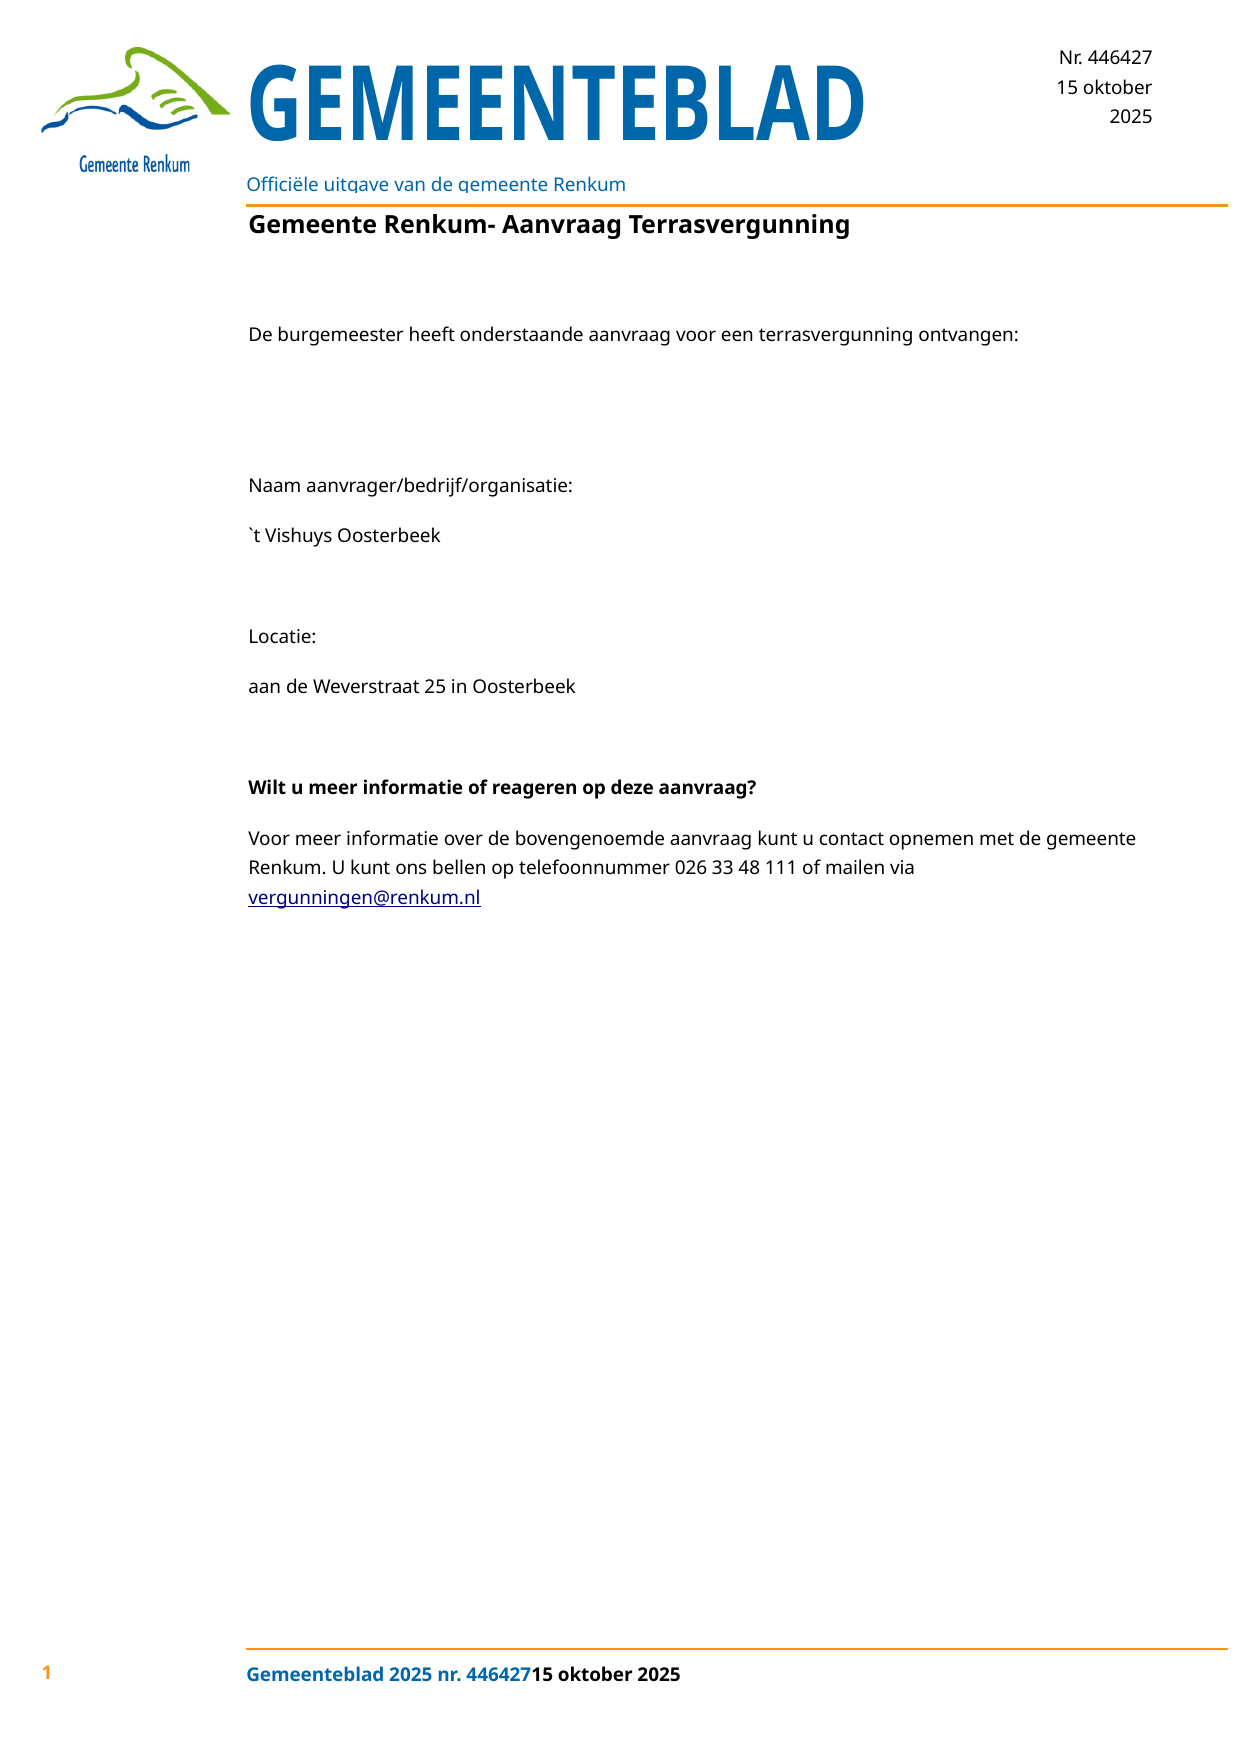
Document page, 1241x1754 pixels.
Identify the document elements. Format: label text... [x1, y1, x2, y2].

text Voor meer informatie over de bovengenoemde aanvraag kunt u contact opnemen met de gemeente Renkum. U kunt ons bellen op telefoonnummer 026 33 48 111 of mailen via vergunningen@renkum.nl [248, 825, 1152, 910]
text aan de Weverstraat 25 in Oosterbeek [248, 674, 1152, 699]
text Locatie: [248, 623, 1152, 649]
text Wilt u meer informatie of reageren op deze aanvraag? [248, 774, 1152, 800]
picture [41, 47, 231, 172]
text Gemeente Renkum- Aanvraag Terrasvergunning [248, 207, 1152, 241]
text Naam aanvrager/bedrijf/organisatie: [248, 472, 1152, 498]
text De burgemeester heeft onderstaande aanvraag voor een terrasvergunning ontvangen: [248, 321, 1152, 346]
text `t Vishuys Oosterbeek [248, 522, 1152, 548]
